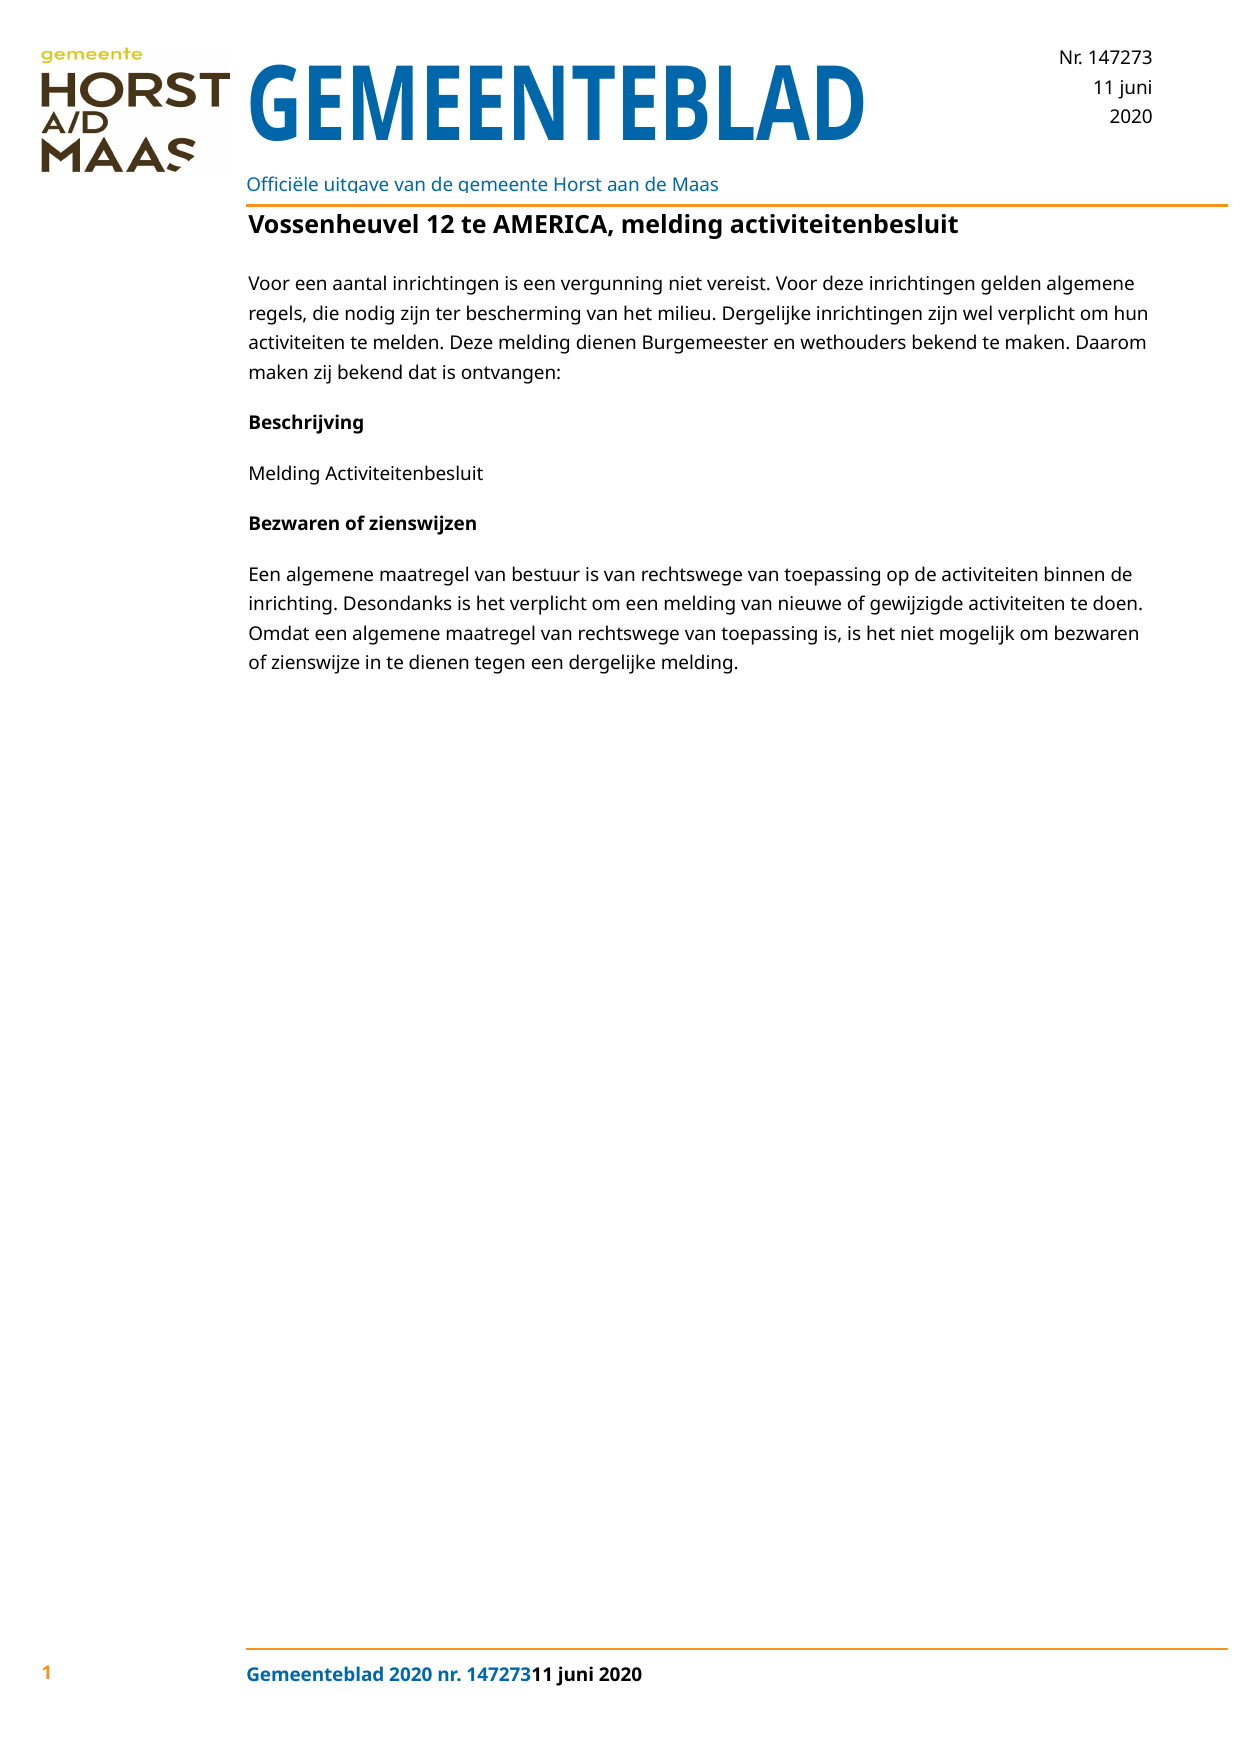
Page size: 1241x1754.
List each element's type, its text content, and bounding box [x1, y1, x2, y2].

text Een algemene maatregel van bestuur is van rechtswege van toepassing op de activiteiten binnen de inrichting. Desondanks is het verplicht om een melding van nieuwe of gewijzigde activiteiten te doen. Omdat een algemene maatregel van rechtswege van toepassing is, is het niet mogelijk om bezwaren of zienswijze in te dienen tegen een dergelijke melding. [248, 561, 1152, 675]
text Melding Activiteitenbesluit [248, 460, 1152, 486]
text Voor een aantal inrichtingen is een vergunning niet vereist. Voor deze inrichtingen gelden algemene regels, die nodig zijn ter bescherming van het milieu. Dergelijke inrichtingen zijn wel verplicht om hun activiteiten te melden. Deze melding dienen Burgemeester en wethouders bekend te maken. Daarom maken zij bekend dat is ontvangen: [248, 270, 1152, 385]
text Bezwaren of zienswijzen [248, 510, 1152, 536]
text Vossenheuvel 12 te AMERICA, melding activiteitenbesluit [248, 207, 1152, 241]
text Beschrijving [248, 409, 1152, 435]
picture [41, 47, 231, 172]
